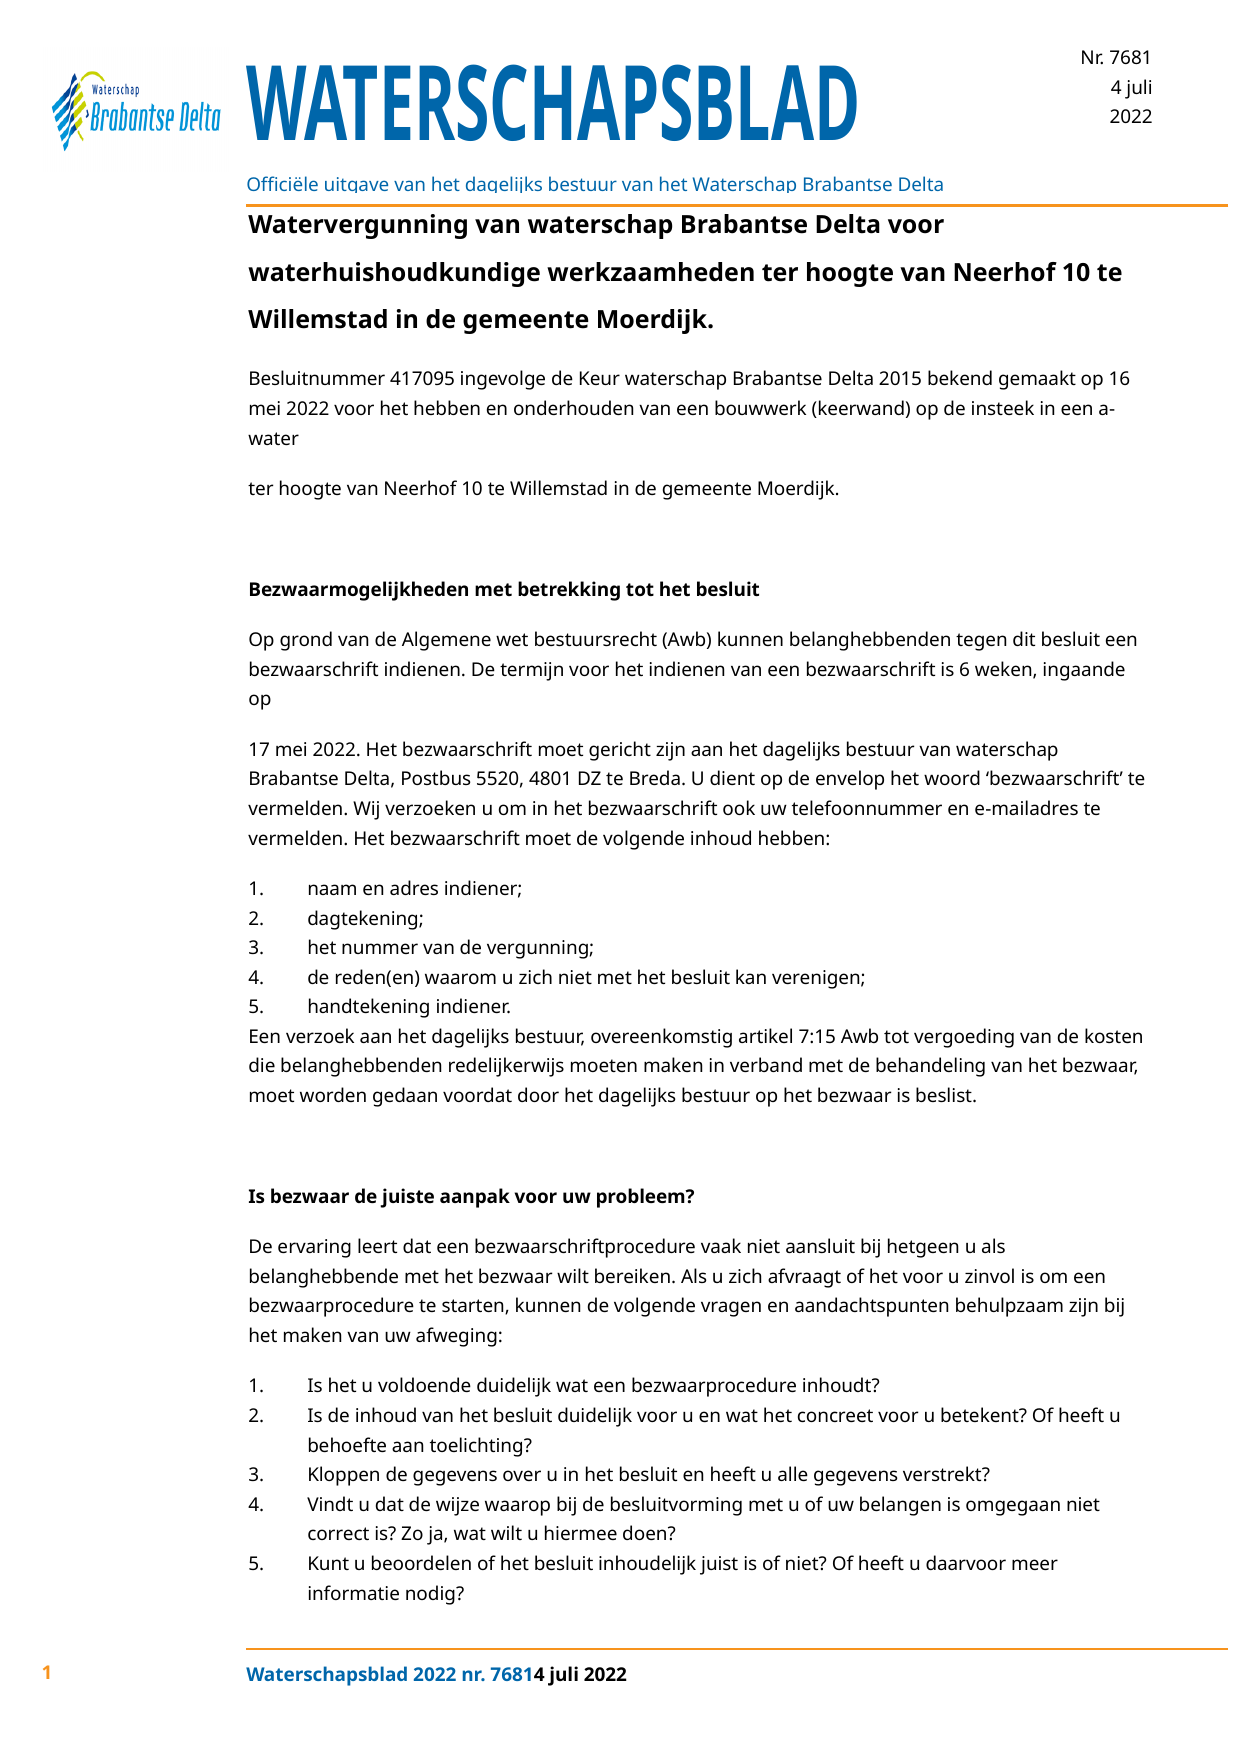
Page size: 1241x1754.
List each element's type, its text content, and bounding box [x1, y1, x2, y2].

text Is bezwaar de juiste aanpak voor uw probleem? [248, 1183, 1152, 1209]
list Is het u voldoende duidelijk wat een bezwaarprocedure inhoudt? [248, 1373, 1152, 1398]
text De ervaring leert dat een bezwaarschriftprocedure vaak niet aansluit bij hetgeen u als belanghebbende met het bezwaar wilt bereiken. Als u zich afvraagt of het voor u zinvol is om een bezwaarprocedure te starten, kunnen de volgende vragen en aandachtspunten behulpzaam zijn bij het maken van uw afweging: [248, 1233, 1152, 1348]
text Een verzoek aan het dagelijks bestuur, overeenkomstig artikel 7:15 Awb tot vergoeding van de kosten die belanghebbenden redelijkerwijs moeten maken in verband met de behandeling van het bezwaar, moet worden gedaan voordat door het dagelijks bestuur op het bezwaar is beslist. [248, 1023, 1152, 1108]
list dagtekening; [248, 905, 1152, 930]
text Op grond van de Algemene wet bestuursrecht (Awb) kunnen belanghebbenden tegen dit besluit een bezwaarschrift indienen. De termijn voor het indienen van een bezwaarschrift is 6 weken, ingaande op [248, 626, 1152, 711]
text Bezwaarmogelijkheden met betrekking tot het besluit [248, 576, 1152, 602]
list handtekening indiener. [248, 993, 1152, 1019]
list de reden(en) waarom u zich niet met het besluit kan verenigen; [248, 964, 1152, 989]
text 17 mei 2022. Het bezwaarschrift moet gericht zijn aan het dagelijks bestuur van waterschap Brabantse Delta, Postbus 5520, 4801 DZ te Breda. U dient op de envelop het woord ‘bezwaarschrift’ te vermelden. Wij verzoeken u om in het bezwaarschrift ook uw telefoonnummer en e‑mailadres te vermelden. Het bezwaarschrift moet de volgende inhoud hebben: [248, 736, 1152, 850]
picture [41, 47, 231, 172]
list Is de inhoud van het besluit duidelijk voor u en wat het concreet voor u betekent? Of heeft u behoefte aan toelichting? [248, 1402, 1152, 1457]
text Watervergunning van waterschap Brabantse Delta voor waterhuishoudkundige werkzaamheden ter hoogte van Neerhof 10 te Willemstad in de gemeente Moerdijk. [248, 207, 1152, 336]
list het nummer van de vergunning; [248, 934, 1152, 960]
text Besluitnummer 417095 ingevolge de Keur waterschap Brabantse Delta 2015 bekend gemaakt op 16 mei 2022 voor het hebben en onderhouden van een bouwwerk (keerwand) op de insteek in een a-water [248, 366, 1152, 450]
list Vindt u dat de wijze waarop bij de besluitvorming met u of uw belangen is omgegaan niet correct is? Zo ja, wat wilt u hiermee doen? [248, 1491, 1152, 1546]
text ter hoogte van Neerhof 10 te Willemstad in de gemeente Moerdijk. [248, 475, 1152, 501]
list Kloppen de gegevens over u in het besluit en heeft u alle gegevens verstrekt? [248, 1461, 1152, 1487]
list Kunt u beoordelen of het besluit inhoudelijk juist is of niet? Of heeft u daarvoor meer informatie nodig? [248, 1550, 1152, 1605]
list naam en adres indiener; [248, 875, 1152, 901]
